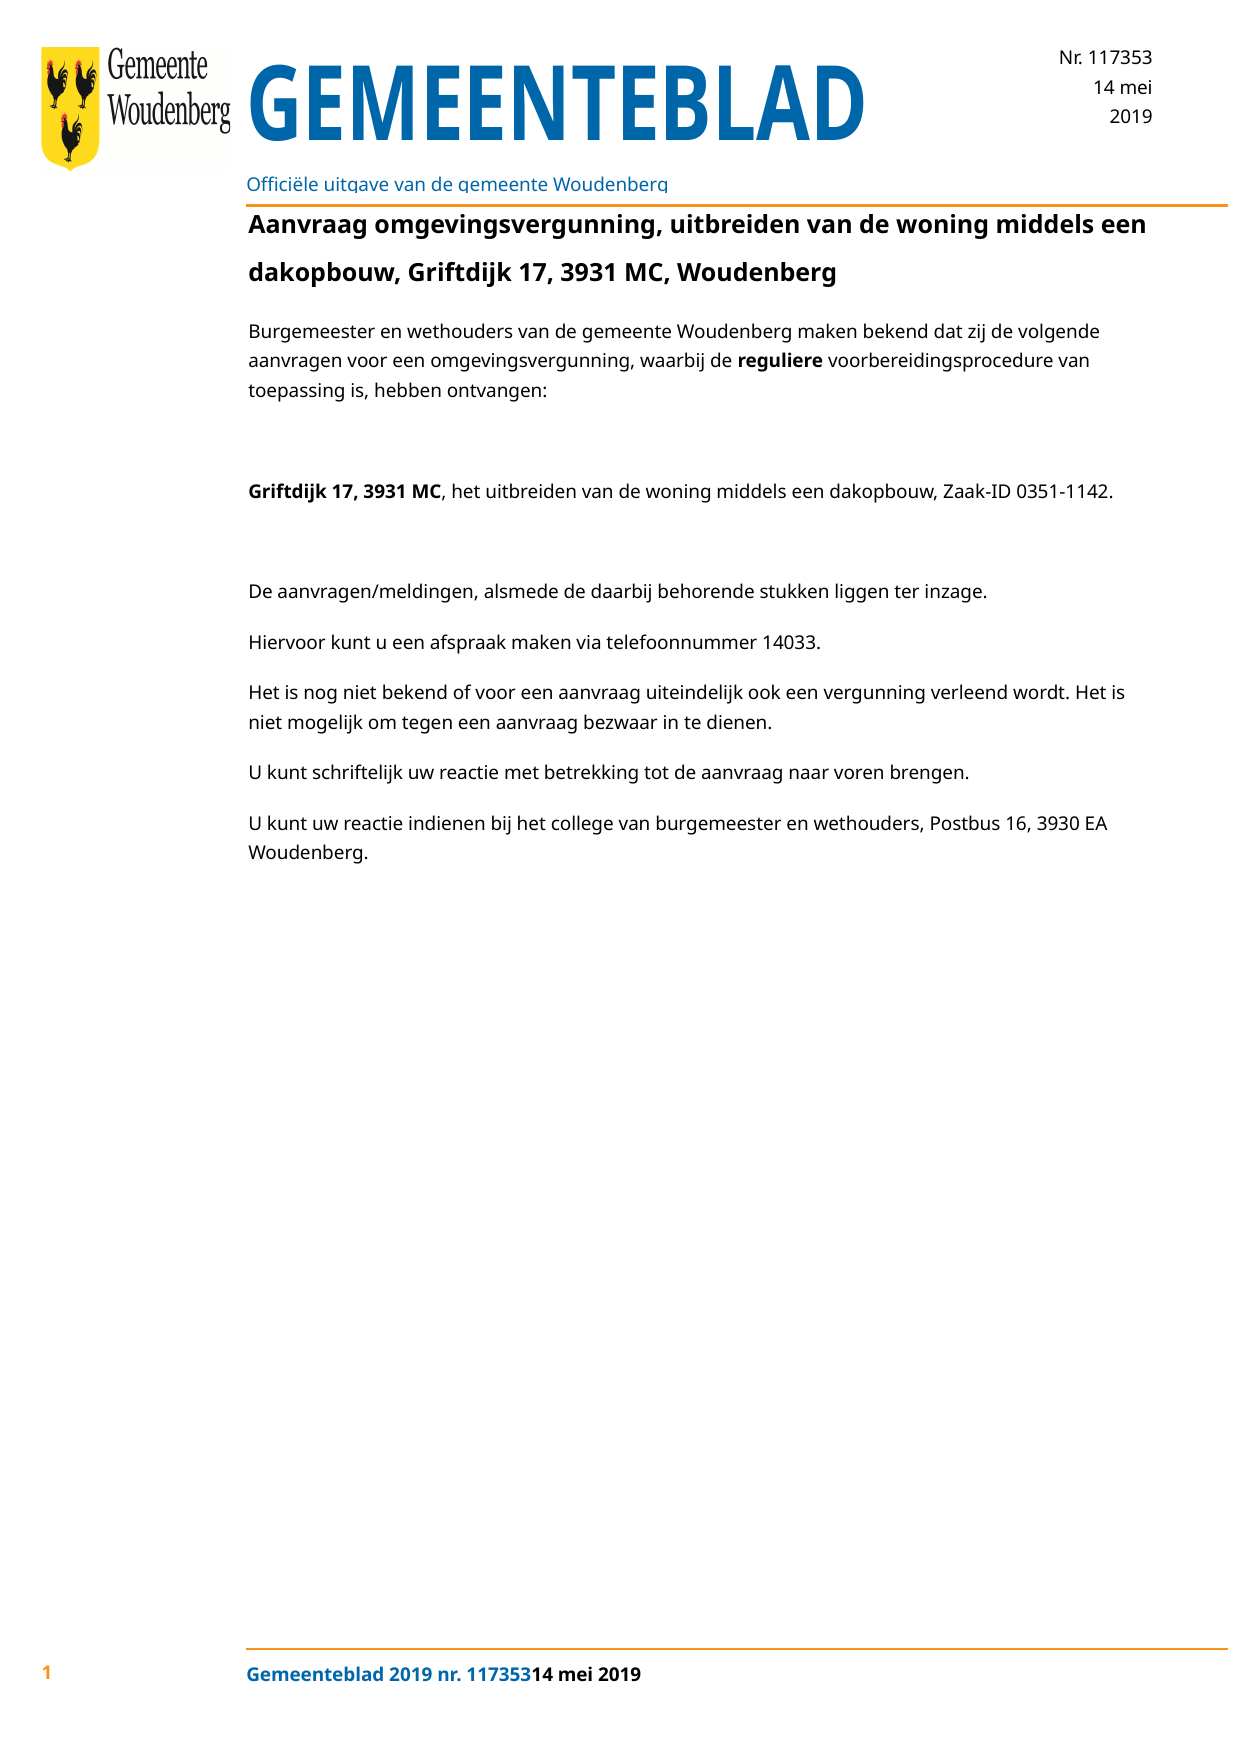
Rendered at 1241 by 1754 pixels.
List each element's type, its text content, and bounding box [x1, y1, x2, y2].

text Het is nog niet bekend of voor een aanvraag uiteindelijk ook een vergunning verleend wordt. Het is niet mogelijk om tegen een aanvraag bezwaar in te dienen. [248, 679, 1152, 735]
text U kunt schriftelijk uw reactie met betrekking tot de aanvraag naar voren brengen. [248, 759, 1152, 785]
text Hiervoor kunt u een afspraak maken via telefoonnummer 14033. [248, 629, 1152, 655]
text De aanvragen/meldingen, alsmede de daarbij behorende stukken liggen ter inzage. [248, 579, 1152, 604]
text U kunt uw reactie indienen bij het college van burgemeester en wethouders, Postbus 16, 3930 EA Woudenberg. [248, 810, 1152, 865]
text Burgemeester en wethouders van de gemeente Woudenberg maken bekend dat zij de volgende aanvragen voor een omgevingsvergunning, waarbij de reguliere voorbereidingsprocedure van toepassing is, hebben ontvangen: [248, 318, 1152, 403]
text Aanvraag omgevingsvergunning, uitbreiden van de woning middels een dakopbouw, Griftdijk 17, 3931 MC, Woudenberg [248, 207, 1152, 288]
text Griftdijk 17, 3931 MC, het uitbreiden van de woning middels een dakopbouw, Zaak-ID 0351-1142. [248, 478, 1152, 504]
picture [41, 47, 231, 172]
